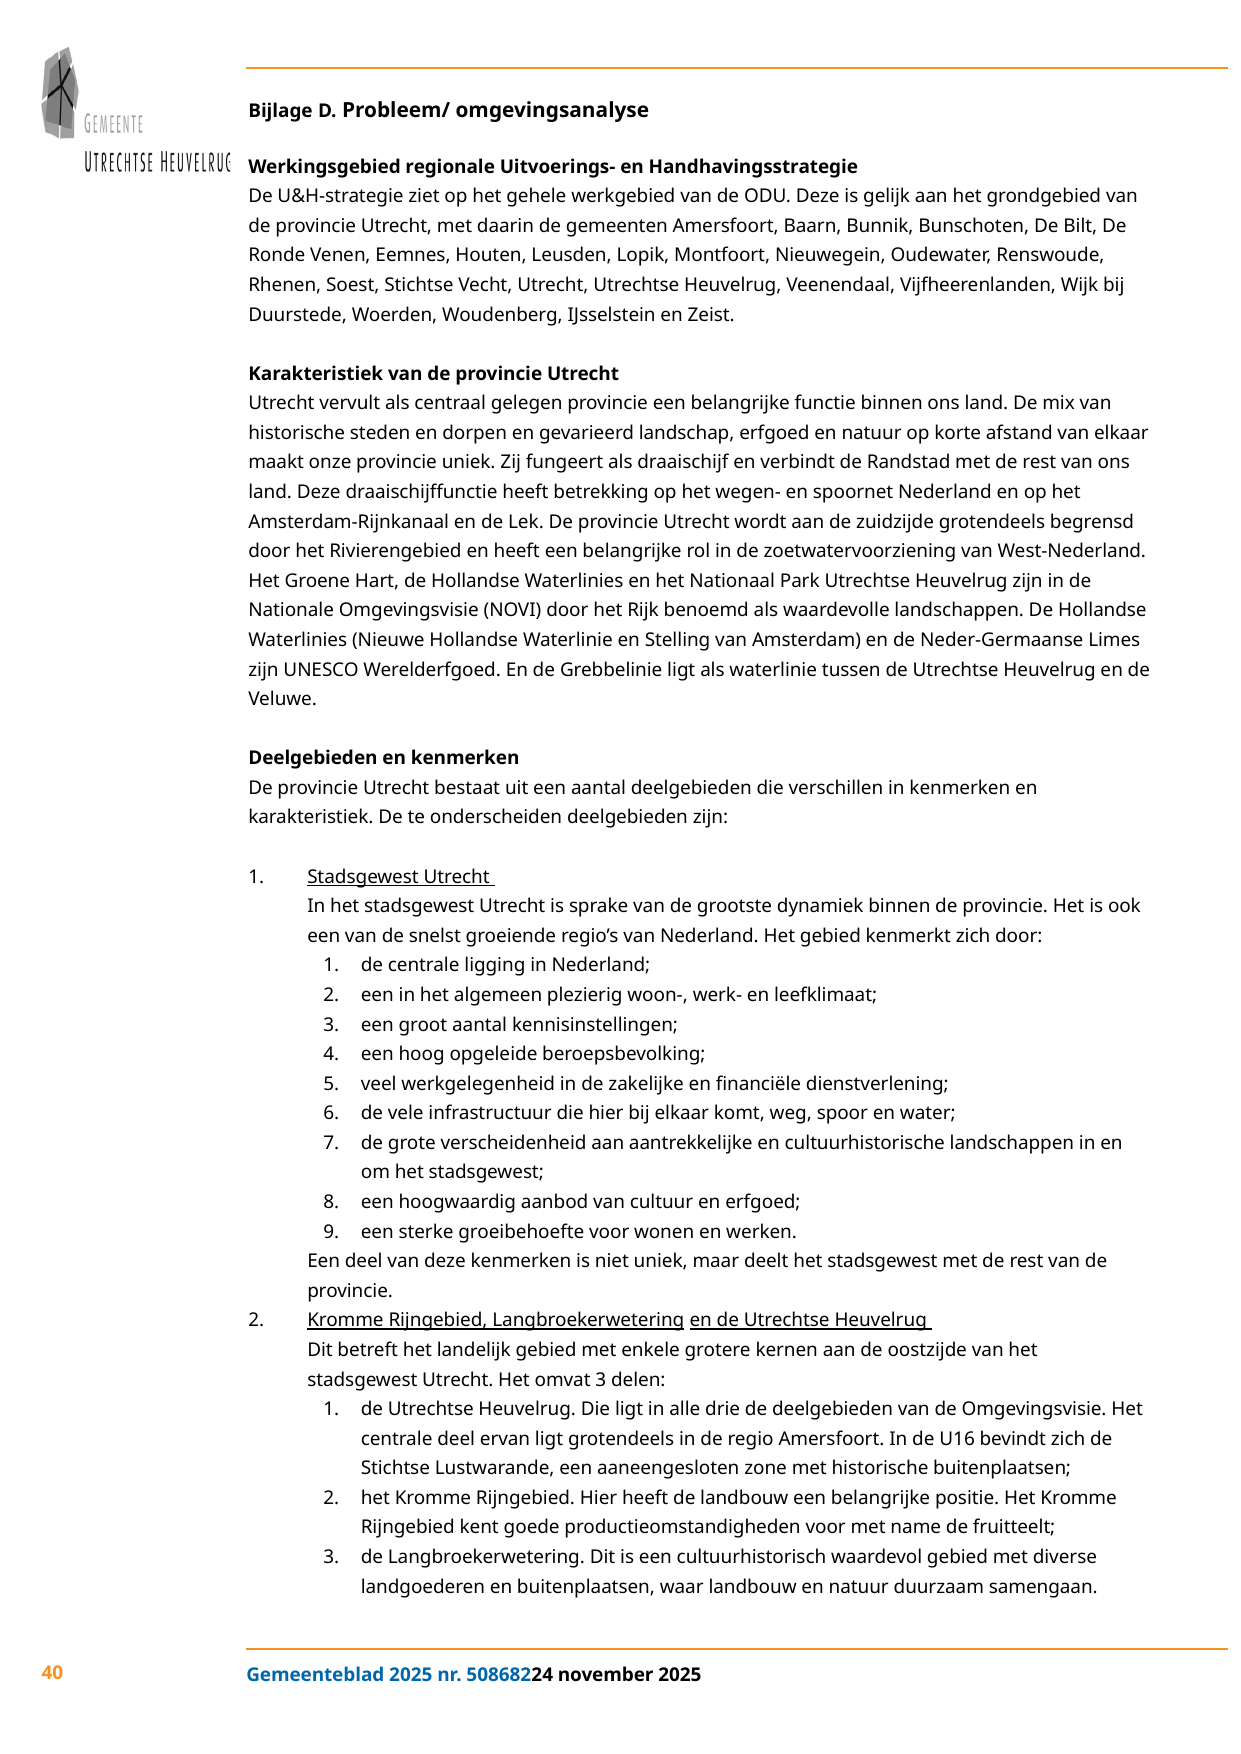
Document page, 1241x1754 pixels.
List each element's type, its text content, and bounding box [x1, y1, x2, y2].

list het Kromme Rijngebied. Hier heeft de landbouw een belangrijke positie. Het Kromme Rijngebied kent goede productieomstandigheden voor met name de fruitteelt; [323, 1484, 1152, 1539]
list een in het algemeen plezierig woon-, werk- en leefklimaat; [323, 981, 1152, 1007]
text Deelgebieden en kenmerken [248, 744, 1152, 770]
list een groot aantal kennisinstellingen; [323, 1011, 1152, 1037]
list de vele infrastructuur die hier bij elkaar komt, weg, spoor en water; [323, 1099, 1152, 1125]
text De U&H-strategie ziet op het gehele werkgebied van de ODU. Deze is gelijk aan het grondgebied van de provincie Utrecht, met daarin de gemeenten Amersfoort, Baarn, Bunnik, Bunschoten, De Bilt, De Ronde Venen, Eemnes, Houten, Leusden, Lopik, Montfoort, Nieuwegein, Oudewater, Renswoude, Rhenen, Soest, Stichtse Vecht, Utrecht, Utrechtse Heuvelrug, Veenendaal, Vijfheerenlanden, Wijk bij Duurstede, Woerden, Woudenberg, IJsselstein en Zeist. [248, 182, 1152, 327]
list Kromme Rijngebied, Langbroekerwetering en de Utrechtse Heuvelrug [248, 1307, 1152, 1332]
text De provincie Utrecht bestaat uit een aantal deelgebieden die verschillen in kenmerken en karakteristiek. De te onderscheiden deelgebieden zijn: [248, 774, 1152, 829]
list een sterke groeibehoefte voor wonen en werken. [323, 1218, 1152, 1244]
list de centrale ligging in Nederland; [323, 952, 1152, 977]
list de Utrechtse Heuvelrug. Die ligt in alle drie de deelgebieden van de Omgevingsvisie. Het centrale deel ervan ligt grotendeels in de regio Amersfoort. In de U16 bevindt zich de Stichtse Lustwarande, een aaneengesloten zone met historische buitenplaatsen; [323, 1395, 1152, 1480]
list een hoog opgeleide beroepsbevolking; [323, 1040, 1152, 1066]
text Werkingsgebied regionale Uitvoerings- en Handhavingsstrategie [248, 153, 1152, 179]
list Een deel van deze kenmerken is niet uniek, maar deelt het stadsgewest met de rest van de provincie. [248, 1247, 1152, 1303]
list In het stadsgewest Utrecht is sprake van de grootste dynamiek binnen de provincie. Het is ook een van de snelst groeiende regio’s van Nederland. Het gebied kenmerkt zich door: [248, 892, 1152, 948]
picture [41, 47, 231, 172]
list Stadsgewest Utrecht [248, 863, 1152, 889]
list de grote verscheidenheid aan aantrekkelijke en cultuurhistorische landschappen in en om het stadsgewest; [323, 1129, 1152, 1184]
list Dit betreft het landelijk gebied met enkele grotere kernen aan de oostzijde van het stadsgewest Utrecht. Het omvat 3 delen: [248, 1336, 1152, 1392]
list de Langbroekerwetering. Dit is een cultuurhistorisch waardevol gebied met diverse landgoederen en buitenplaatsen, waar landbouw en natuur duurzaam samengaan. [323, 1543, 1152, 1599]
text Karakteristiek van de provincie Utrecht [248, 360, 1152, 386]
text Utrecht vervult als centraal gelegen provincie een belangrijke functie binnen ons land. De mix van historische steden en dorpen en gevarieerd landschap, erfgoed en natuur op korte afstand van elkaar maakt onze provincie uniek. Zij fungeert als draaischijf en verbindt de Randstad met de rest van ons land. Deze draaischijffunctie heeft betrekking op het wegen- en spoornet Nederland en op het Amsterdam-Rijnkanaal en de Lek. De provincie Utrecht wordt aan de zuidzijde grotendeels begrensd door het Rivierengebied en heeft een belangrijke rol in de zoetwatervoorziening van West-Nederland. Het Groene Hart, de Hollandse Waterlinies en het Nationaal Park Utrechtse Heuvelrug zijn in de Nationale Omgevingsvisie (NOVI) door het Rijk benoemd als waardevolle landschappen. De Hollandse Waterlinies (Nieuwe Hollandse Waterlinie en Stelling van Amsterdam) en de Neder-Germaanse Limes zijn UNESCO Werelderfgoed. En de Grebbelinie ligt als waterlinie tussen de Utrechtse Heuvelrug en de Veluwe. [248, 389, 1152, 711]
list een hoogwaardig aanbod van cultuur en erfgoed; [323, 1188, 1152, 1214]
list veel werkgelegenheid in de zakelijke en financiële dienstverlening; [323, 1070, 1152, 1096]
text Bijlage D. Probleem/ omgevingsanalyse [248, 95, 1152, 123]
